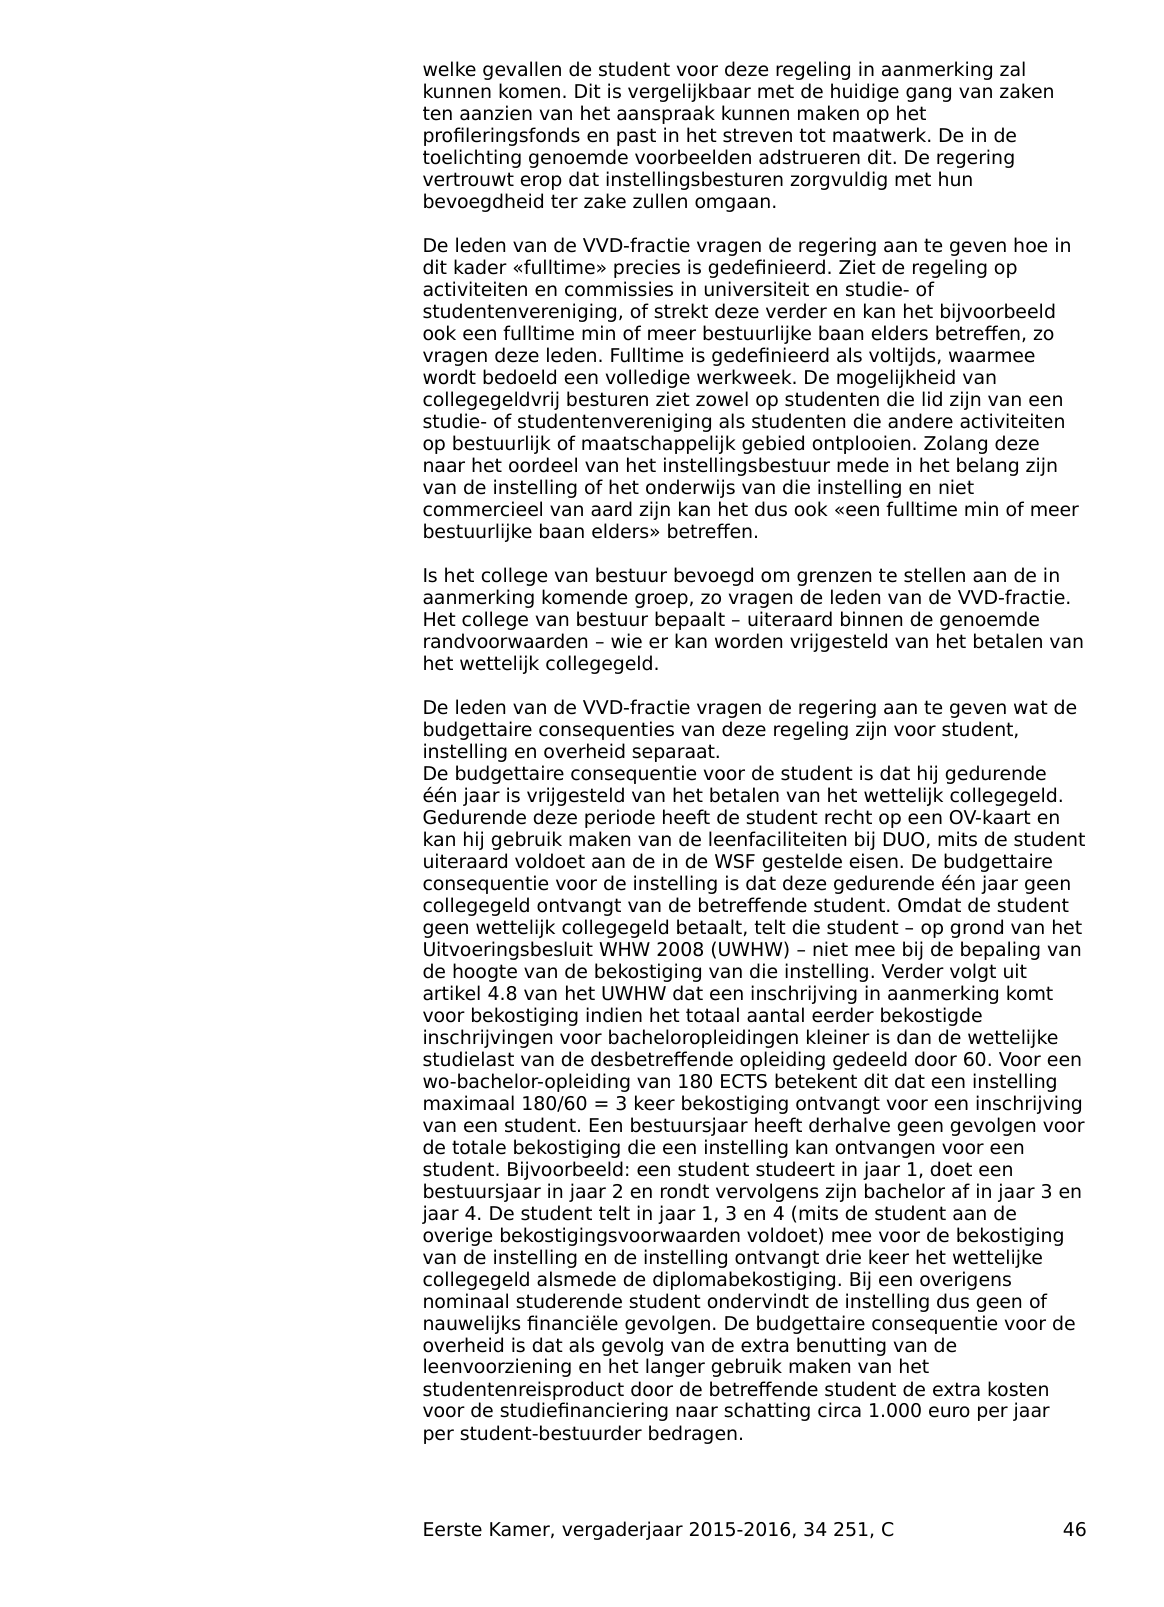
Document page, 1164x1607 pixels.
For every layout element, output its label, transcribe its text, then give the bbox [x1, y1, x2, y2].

text De leden van de VVD-fractie vragen de regering aan te geven hoe in dit kader «fulltime» precies is gedefinieerd. Ziet de regeling op activiteiten en commissies in universiteit en studie- of studentenvereniging, of strekt deze verder en kan het bijvoorbeeld ook een fulltime min of meer bestuurlijke baan elders betreffen, zo vragen deze leden. Fulltime is gedefinieerd als voltijds, waarmee wordt bedoeld een volledige werkweek. De mogelijkheid van collegegeldvrij besturen ziet zowel op studenten die lid zijn van een studie- of studentenvereniging als studenten die andere activiteiten op bestuurlijk of maatschappelijk gebied ontplooien. Zolang deze naar het oordeel van het instellingsbestuur mede in het belang zijn van de instelling of het onderwijs van die instelling en niet commercieel van aard zijn kan het dus ook «een fulltime min of meer bestuurlijke baan elders» betreffen. [422, 235, 1087, 543]
text welke gevallen de student voor deze regeling in aanmerking zal kunnen komen. Dit is vergelijkbaar met de huidige gang van zaken ten aanzien van het aanspraak kunnen maken op het profileringsfonds en past in het streven tot maatwerk. De in de toelichting genoemde voorbeelden adstrueren dit. De regering vertrouwt erop dat instellingsbesturen zorgvuldig met hun bevoegdheid ter zake zullen omgaan. [422, 59, 1087, 213]
text De budgettaire consequentie voor de student is dat hij gedurende één jaar is vrijgesteld van het betalen van het wettelijk collegegeld. Gedurende deze periode heeft de student recht op een OV-kaart en kan hij gebruik maken van de leenfaciliteiten bij DUO, mits de student uiteraard voldoet aan de in de WSF gestelde eisen. De budgettaire consequentie voor de instelling is dat deze gedurende één jaar geen collegegeld ontvangt van de betreffende student. Omdat de student geen wettelijk collegegeld betaalt, telt die student – op grond van het Uitvoeringsbesluit WHW 2008 (UWHW) – niet mee bij de bepaling van de hoogte van de bekostiging van die instelling. Verder volgt uit artikel 4.8 van het UWHW dat een inschrijving in aanmerking komt voor bekostiging indien het totaal aantal eerder bekostigde inschrijvingen voor bacheloropleidingen kleiner is dan de wettelijke studielast van de desbetreffende opleiding gedeeld door 60. Voor een wo-bachelor-opleiding van 180 ECTS betekent dit dat een instelling maximaal 180/60 = 3 keer bekostiging ontvangt voor een inschrijving van een student. Een bestuursjaar heeft derhalve geen gevolgen voor de totale bekostiging die een instelling kan ontvangen voor een student. Bijvoorbeeld: een student studeert in jaar 1, doet een bestuursjaar in jaar 2 en rondt vervolgens zijn bachelor af in jaar 3 en jaar 4. De student telt in jaar 1, 3 en 4 (mits de student aan de overige bekostigingsvoorwaarden voldoet) mee voor de bekostiging van de instelling en de instelling ontvangt drie keer het wettelijke collegegeld alsmede de diplomabekostiging. Bij een overigens nominaal studerende student ondervindt de instelling dus geen of nauwelijks financiële gevolgen. De budgettaire consequentie voor de overheid is dat als gevolg van de extra benutting van de leenvoorziening en het langer gebruik maken van het studentenreisproduct door de betreffende student de extra kosten voor de studiefinanciering naar schatting circa 1.000 euro per jaar per student-bestuurder bedragen. [422, 763, 1087, 1444]
text De leden van de VVD-fractie vragen de regering aan te geven wat de budgettaire consequenties van deze regeling zijn voor student, instelling en overheid separaat. [422, 697, 1087, 763]
text Is het college van bestuur bevoegd om grenzen te stellen aan de in aanmerking komende groep, zo vragen de leden van de VVD-fractie. [422, 565, 1087, 609]
text Het college van bestuur bepaalt – uiteraard binnen de genoemde randvoorwaarden – wie er kan worden vrijgesteld van het betalen van het wettelijk collegegeld. [422, 609, 1087, 675]
